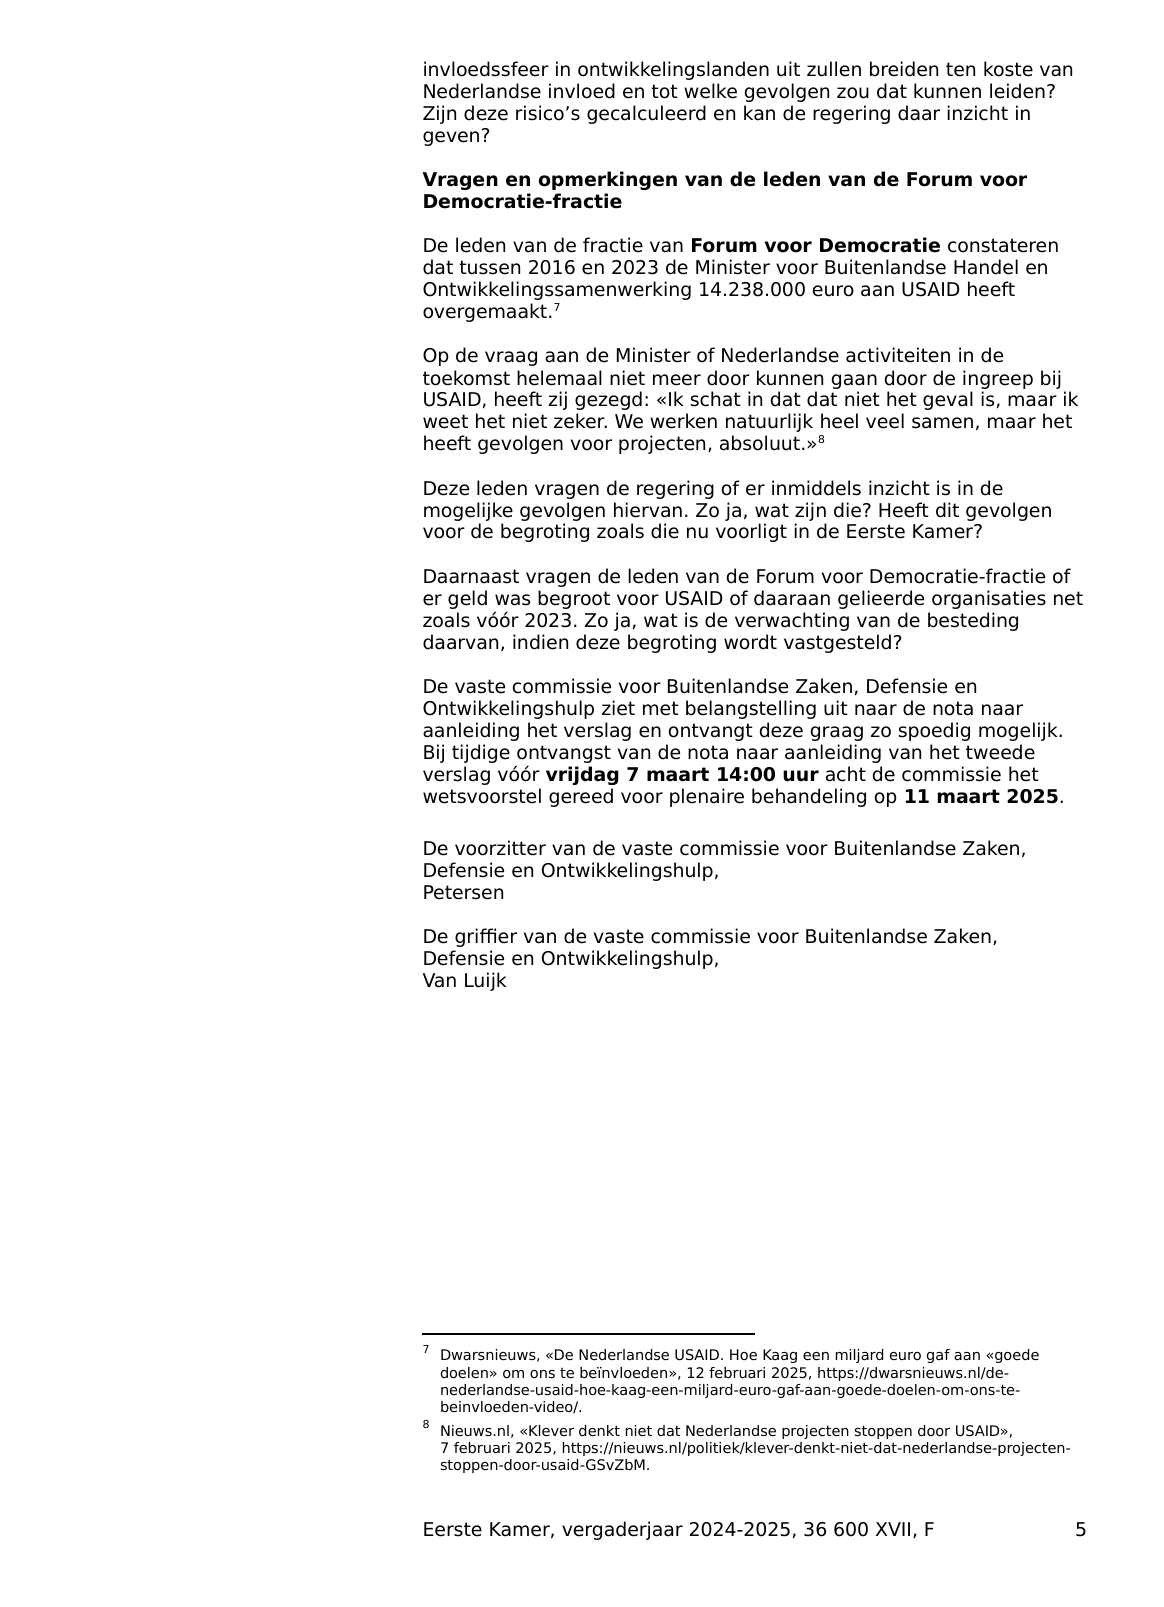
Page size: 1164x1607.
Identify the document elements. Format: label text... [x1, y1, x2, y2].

text De vaste commissie voor Buitenlandse Zaken, Defensie en Ontwikkelingshulp ziet met belangstelling uit naar de nota naar aanleiding het verslag en ontvangt deze graag zo spoedig mogelijk. Bij tijdige ontvangst van de nota naar aanleiding van het tweede verslag vóór vrijdag 7 maart 14:00 uur acht de commissie het wetsvoorstel gereed voor plenaire behandeling op 11 maart 2025. [422, 676, 1087, 808]
text Op de vraag aan de Minister of Nederlandse activiteiten in de toekomst helemaal niet meer door kunnen gaan door de ingreep bij USAID, heeft zij gezegd: «Ik schat in dat dat niet het geval is, maar ik weet het niet zeker. We werken natuurlijk heel veel samen, maar het heeft gevolgen voor projecten, absoluut.» [422, 345, 1087, 455]
text Deze leden vragen de regering of er inmiddels inzicht is in de mogelijke gevolgen hiervan. Zo ja, wat zijn die? Heeft dit gevolgen voor de begroting zoals die nu voorligt in de Eerste Kamer? [422, 477, 1087, 543]
text Dwarsnieuws, «De Nederlandse USAID. Hoe Kaag een miljard euro gaf aan «goede doelen» om ons te beïnvloeden», 12 februari 2025, https://dwarsnieuws.nl/de-nederlandse-usaid-hoe-kaag-een-miljard-euro-gaf-aan-goede-doelen-om-ons-te-beinvloeden-video/. [422, 1343, 1087, 1416]
text De voorzitter van de vaste commissie voor Buitenlandse Zaken, Defensie en Ontwikkelingshulp, Petersen [422, 838, 1087, 903]
subtitle Vragen en opmerkingen van de leden van de Forum voor Democratie-fractie [422, 169, 1087, 213]
text Daarnaast vragen de leden van de Forum voor Democratie-fractie of er geld was begroot voor USAID of daaraan gelieerde organisaties net zoals vóór 2023. Zo ja, wat is de verwachting van de besteding daarvan, indien deze begroting wordt vastgesteld? [422, 566, 1087, 653]
text Nieuws.nl, «Klever denkt niet dat Nederlandse projecten stoppen door USAID», 7 februari 2025, https://nieuws.nl/politiek/klever-denkt-niet-dat-nederlandse-projecten-stoppen-door-usaid-GSvZbM. [422, 1418, 1087, 1474]
text De griffier van de vaste commissie voor Buitenlandse Zaken, Defensie en Ontwikkelingshulp, Van Luijk [422, 926, 1087, 992]
text De leden van de fractie van Forum voor Democratie constateren dat tussen 2016 en 2023 de Minister voor Buitenlandse Handel en Ontwikkelingssamenwerking 14.238.000 euro aan USAID heeft overgemaakt. [422, 235, 1087, 323]
text invloedssfeer in ontwikkelingslanden uit zullen breiden ten koste van Nederlandse invloed en tot welke gevolgen zou dat kunnen leiden? Zijn deze risico’s gecalculeerd en kan de regering daar inzicht in geven? [422, 59, 1087, 147]
